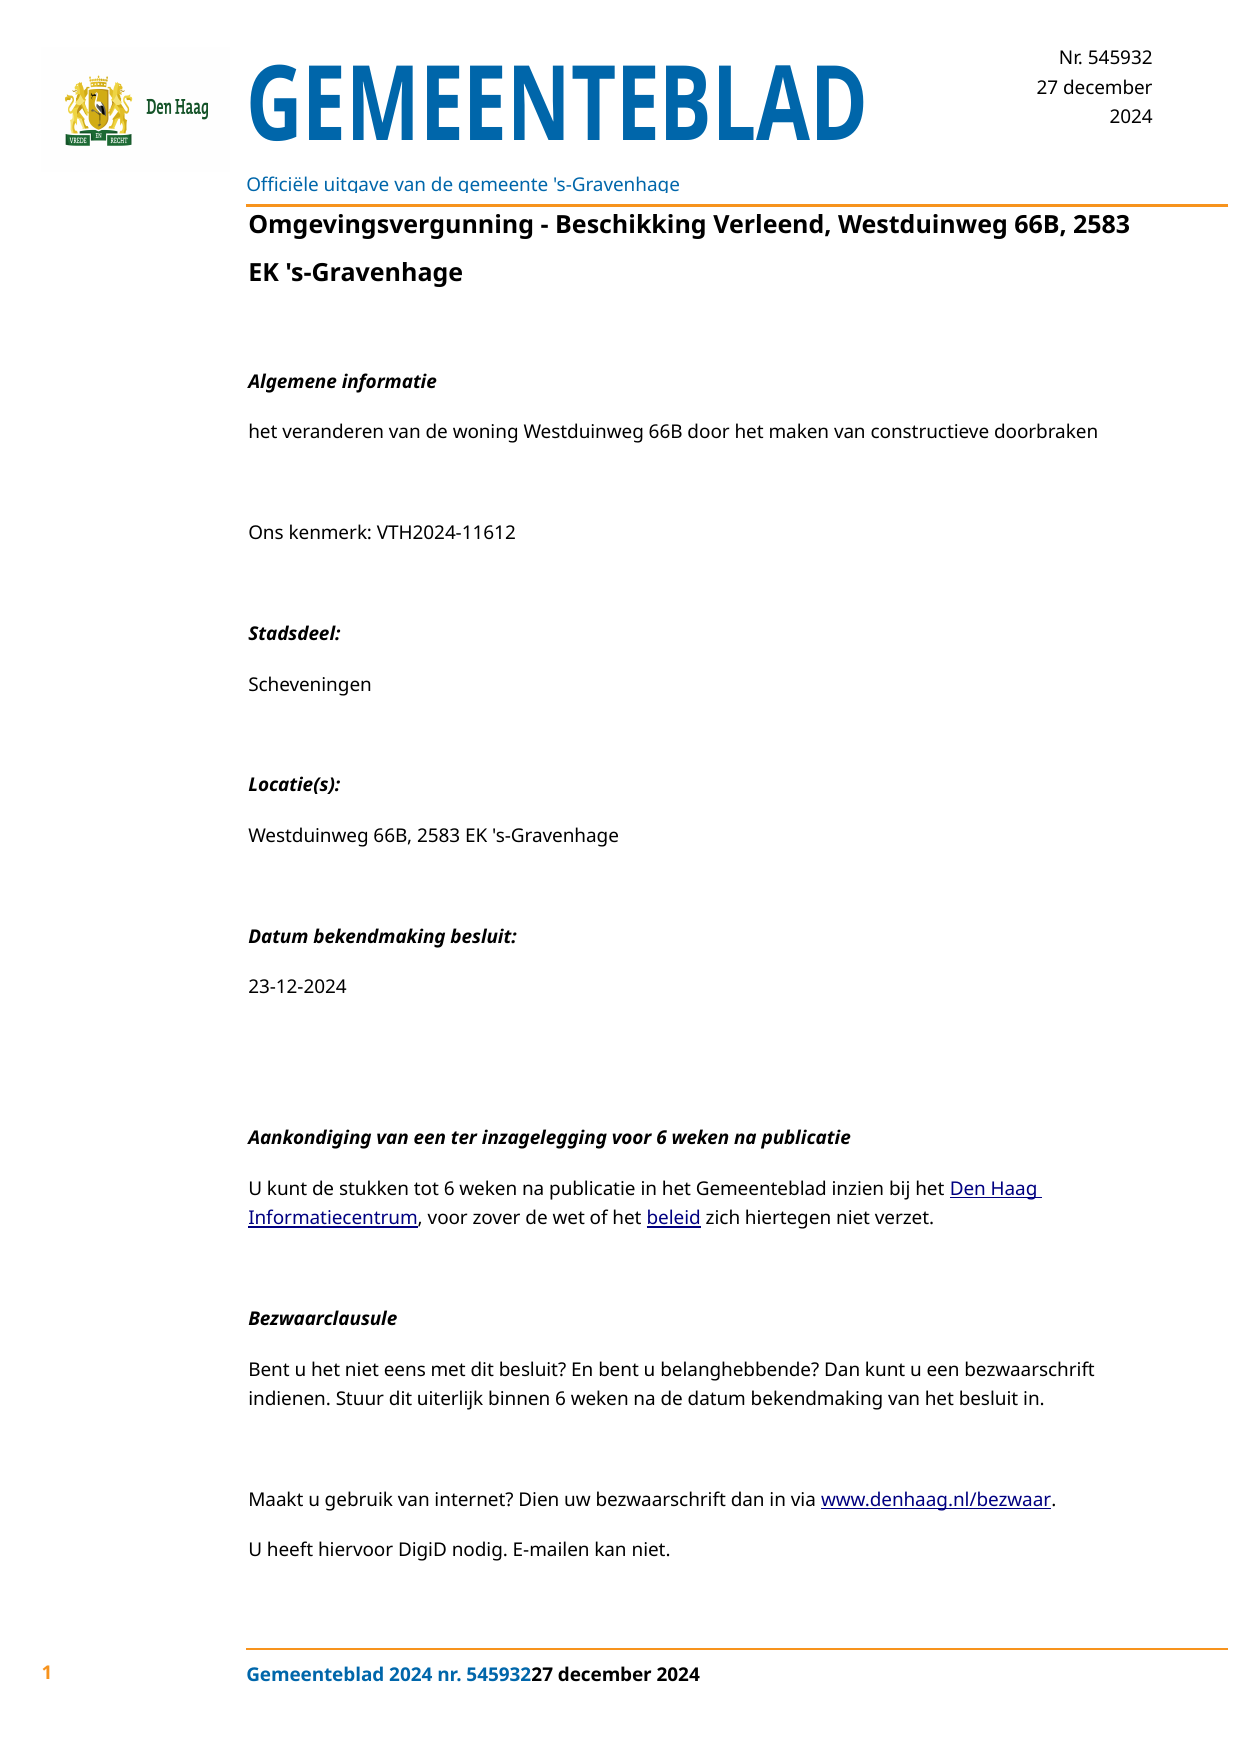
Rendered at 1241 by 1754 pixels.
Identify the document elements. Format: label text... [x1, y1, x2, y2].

text Locatie(s): [248, 772, 1152, 797]
text Omgevingsvergunning - Beschikking Verleend, Westduinweg 66B, 2583 EK 's-Gravenhage [248, 207, 1152, 288]
text het veranderen van de woning Westduinweg 66B door het maken van constructieve doorbraken [248, 419, 1152, 444]
text Maakt u gebruik van internet? Dien uw bezwaarschrift dan in via www.denhaag.nl/bezwaar. [248, 1486, 1152, 1512]
text Bent u het niet eens met dit besluit? En bent u belanghebbende? Dan kunt u een bezwaarschrift indienen. Stuur dit uiterlijk binnen 6 weken na de datum bekendmaking van het besluit in. [248, 1356, 1152, 1411]
text 23-12-2024 [248, 973, 1152, 999]
text Aankondiging van een ter inzagelegging voor 6 weken na publicatie [248, 1124, 1152, 1150]
text Scheveningen [248, 671, 1152, 697]
text Stadsdeel: [248, 620, 1152, 646]
picture [41, 47, 231, 172]
text U kunt de stukken tot 6 weken na publicatie in het Gemeenteblad inzien bij het Den Haag Informatiecentrum, voor zover de wet of het beleid zich hiertegen niet verzet. [248, 1175, 1152, 1230]
text Algemene informatie [248, 368, 1152, 394]
text Ons kenmerk: VTH2024-11612 [248, 519, 1152, 545]
text Westduinweg 66B, 2583 EK 's-Gravenhage [248, 822, 1152, 848]
text U heeft hiervoor DigiD nodig. E-mailen kan niet. [248, 1537, 1152, 1562]
text Datum bekendmaking besluit: [248, 923, 1152, 949]
text Bezwaarclausule [248, 1305, 1152, 1331]
